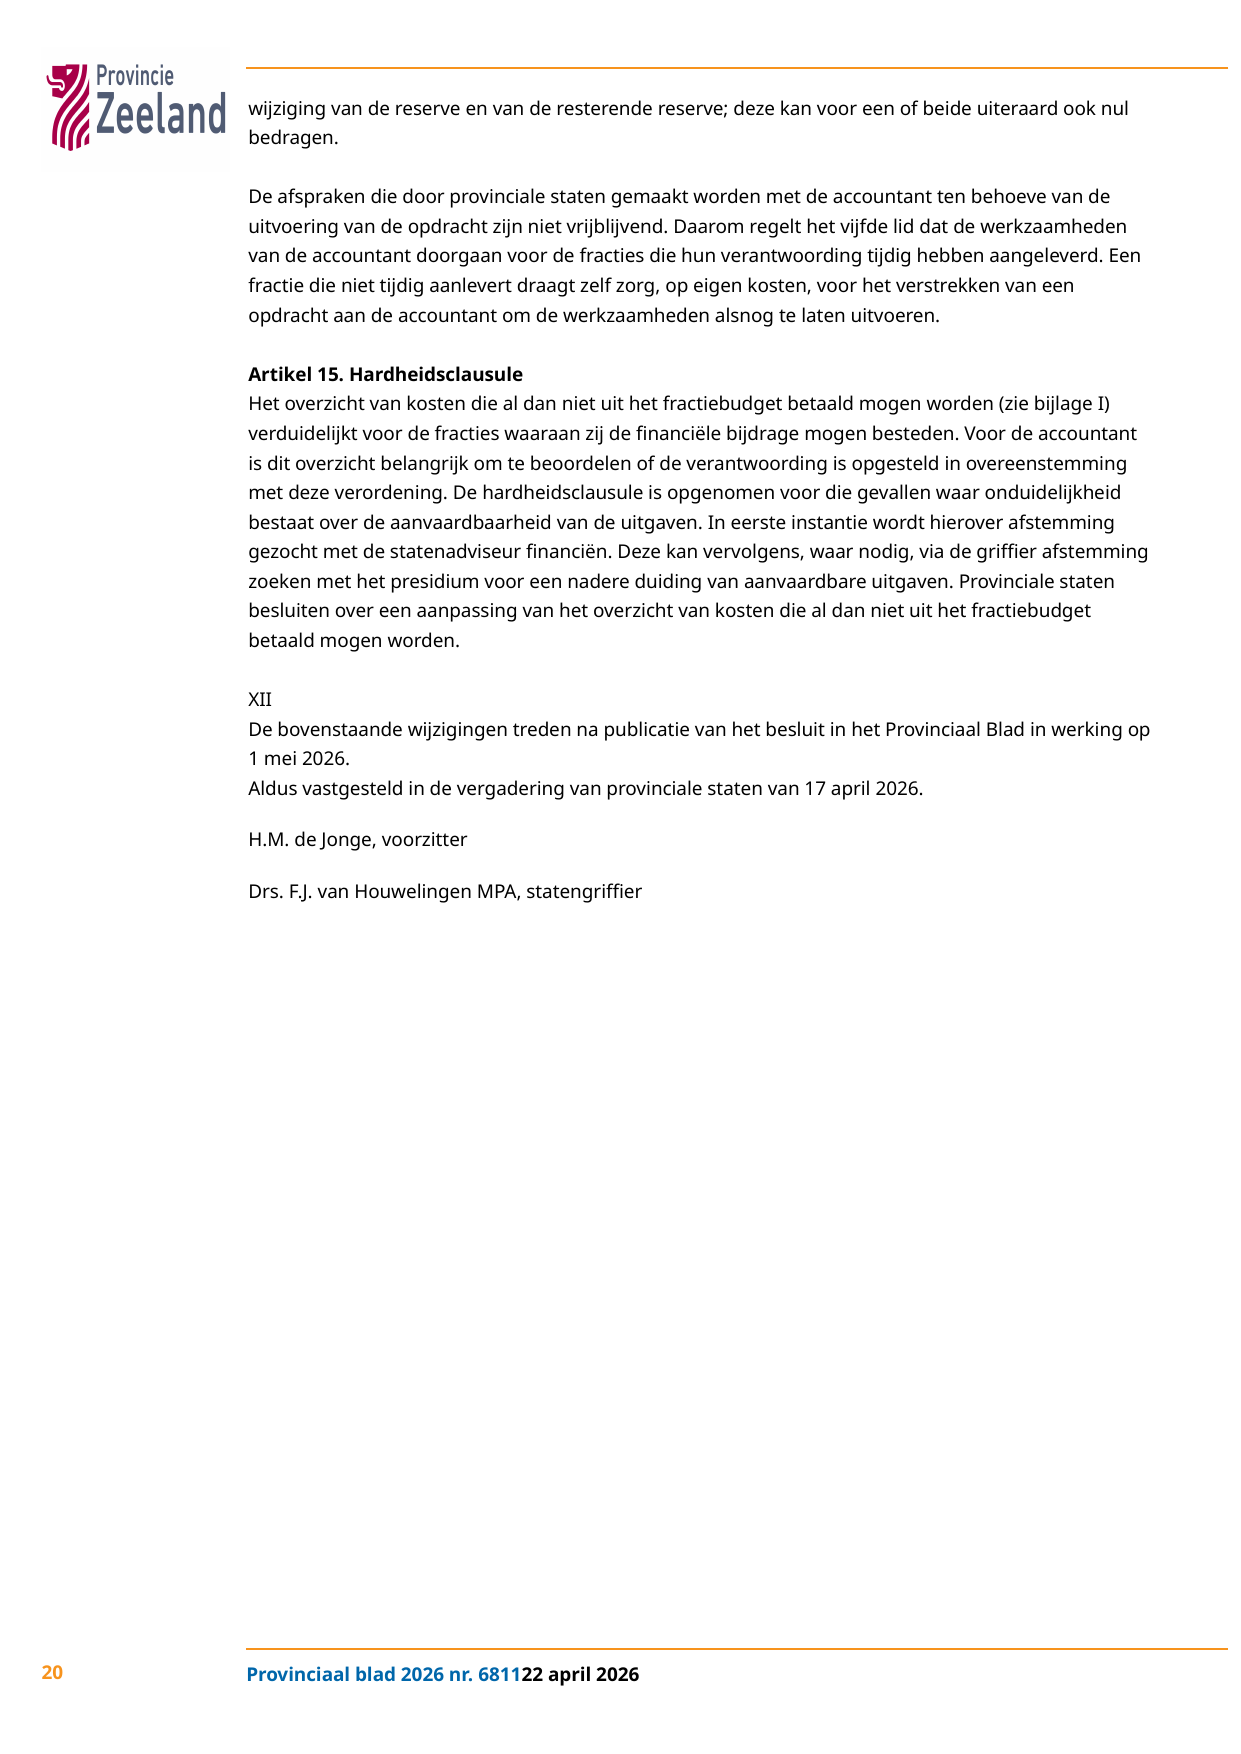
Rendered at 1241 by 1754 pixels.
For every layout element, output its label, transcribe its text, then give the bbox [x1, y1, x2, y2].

text Drs. F.J. van Houwelingen MPA, statengriffier [248, 878, 1152, 904]
text Artikel 15. Hardheidsclausule [248, 361, 1152, 387]
text H.M. de Jonge, voorzitter [248, 827, 1152, 852]
text Het overzicht van kosten die al dan niet uit het fractiebudget betaald mogen worden (zie bijlage I) verduidelijkt voor de fracties waaraan zij de financiële bijdrage mogen besteden. Voor de accountant is dit overzicht belangrijk om te beoordelen of de verantwoording is opgesteld in overeenstemming met deze verordening. De hardheidsclausule is opgenomen voor die gevallen waar onduidelijkheid bestaat over de aanvaardbaarheid van de uitgaven. In eerste instantie wordt hierover afstemming gezocht met de statenadviseur financiën. Deze kan vervolgens, waar nodig, via de griffier afstemming zoeken met het presidium voor een nadere duiding van aanvaardbare uitgaven. Provinciale staten besluiten over een aanpassing van het overzicht van kosten die al dan niet uit het fractiebudget betaald mogen worden. [248, 391, 1152, 653]
text De afspraken die door provinciale staten gemaakt worden met de accountant ten behoeve van de uitvoering van de opdracht zijn niet vrijblijvend. Daarom regelt het vijfde lid dat de werkzaamheden van de accountant doorgaan voor de fracties die hun verantwoording tijdig hebben aangeleverd. Een fractie die niet tijdig aanlevert draagt zelf zorg, op eigen kosten, voor het verstrekken van een opdracht aan de accountant om de werkzaamheden alsnog te laten uitvoeren. [248, 183, 1152, 328]
text XII [248, 686, 1152, 712]
text wijziging van de reserve en van de resterende reserve; deze kan voor een of beide uiteraard ook nul bedragen. [248, 95, 1152, 150]
text Aldus vastgesteld in de vergadering van provinciale staten van 17 april 2026. [248, 775, 1152, 801]
text De bovenstaande wijzigingen treden na publicatie van het besluit in het Provinciaal Blad in werking op 1 mei 2026. [248, 716, 1152, 771]
picture [41, 47, 231, 172]
